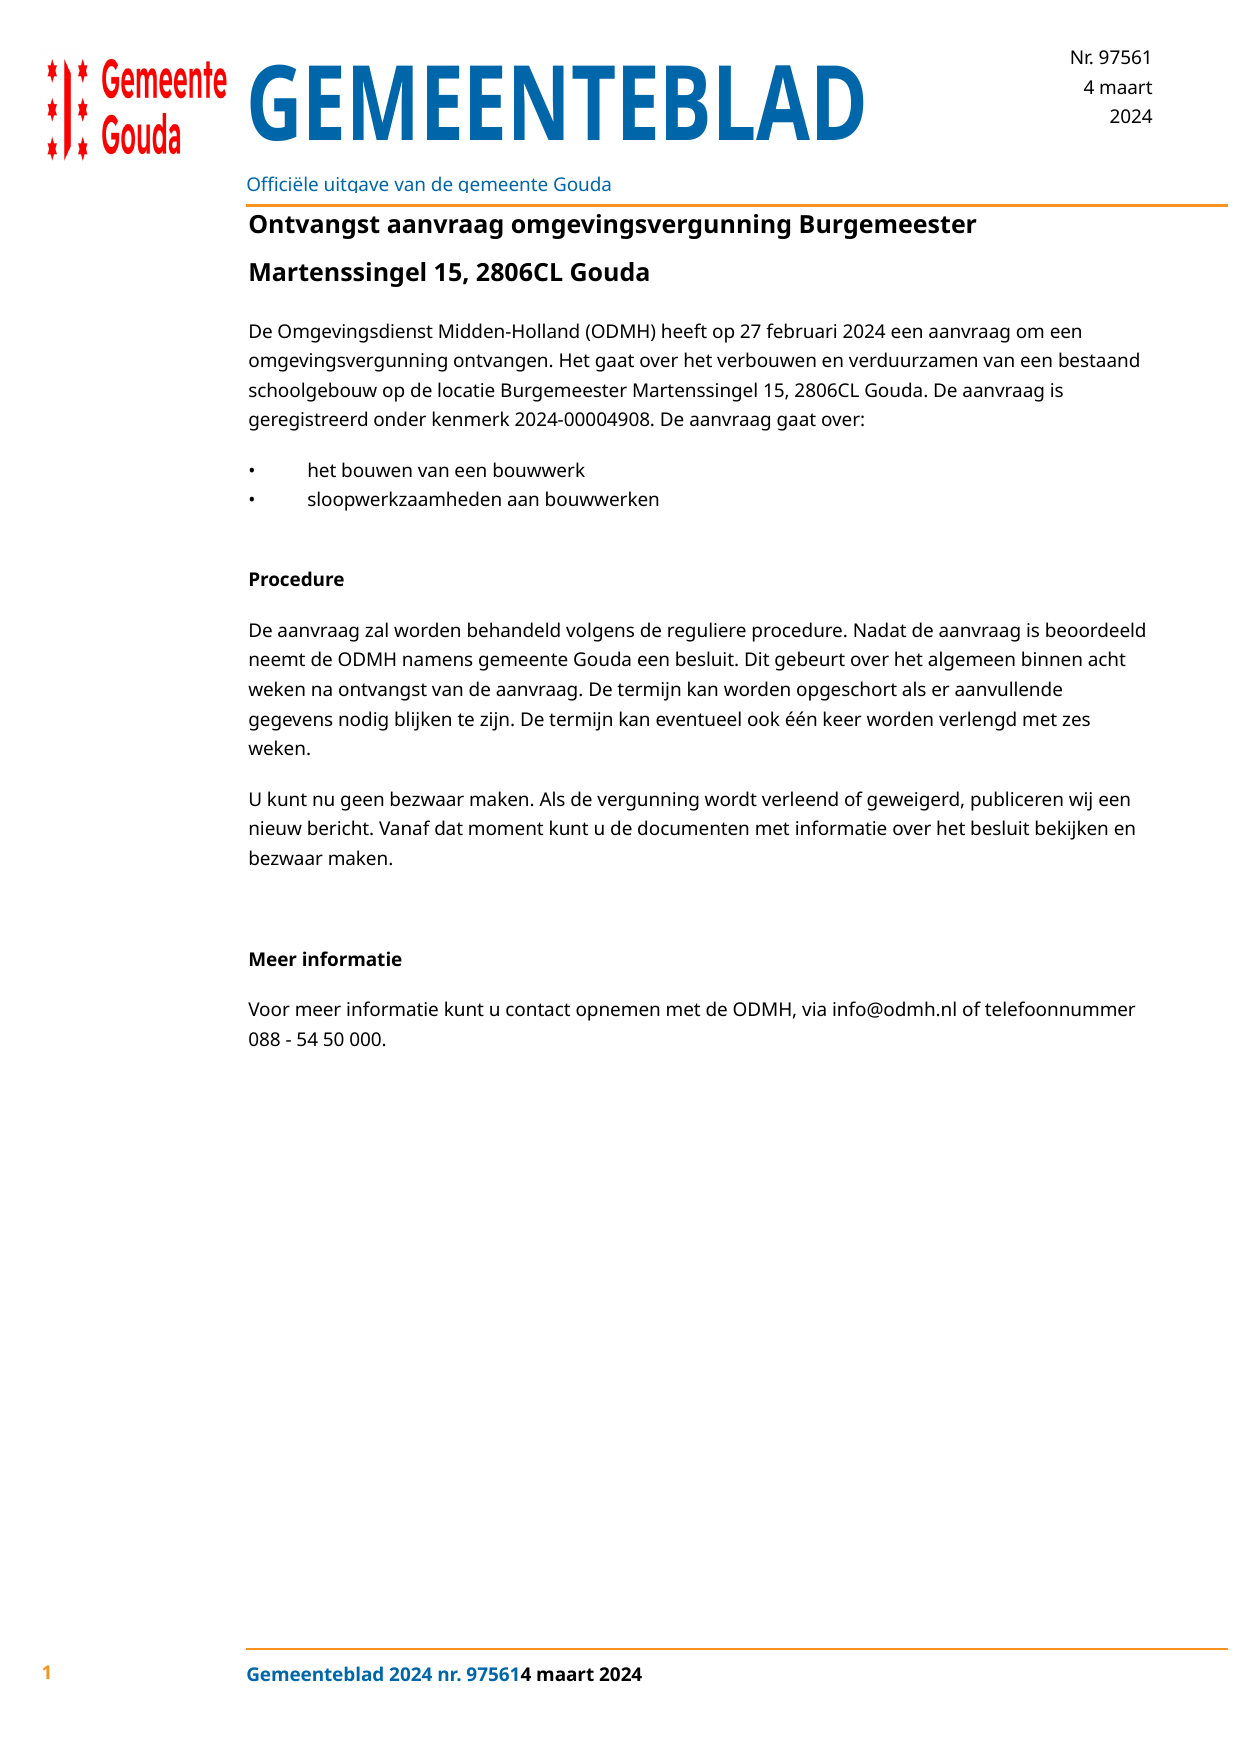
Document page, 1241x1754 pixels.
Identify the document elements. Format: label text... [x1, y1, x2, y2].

text Procedure [248, 567, 1152, 592]
text U kunt nu geen bezwaar maken. Als de vergunning wordt verleend of geweigerd, publiceren wij een nieuw bericht. Vanaf dat moment kunt u de documenten met informatie over het besluit bekijken en bezwaar maken. [248, 786, 1152, 871]
list het bouwen van een bouwwerk [248, 457, 1152, 483]
picture [41, 47, 231, 172]
text Meer informatie [248, 946, 1152, 972]
text Voor meer informatie kunt u contact opnemen met de ODMH, via info@odmh.nl of telefoonnummer 088 - 54 50 000. [248, 996, 1152, 1052]
text Ontvangst aanvraag omgevingsvergunning Burgemeester Martenssingel 15, 2806CL Gouda [248, 207, 1152, 288]
text De Omgevingsdienst Midden-Holland (ODMH) heeft op 27 februari 2024 een aanvraag om een omgevingsvergunning ontvangen. Het gaat over het verbouwen en verduurzamen van een bestaand schoolgebouw op de locatie Burgemeester Martenssingel 15, 2806CL Gouda. De aanvraag is geregistreerd onder kenmerk 2024-00004908. De aanvraag gaat over: [248, 318, 1152, 432]
list sloopwerkzaamheden aan bouwwerken [248, 487, 1152, 512]
text De aanvraag zal worden behandeld volgens de reguliere procedure. Nadat de aanvraag is beoordeeld neemt de ODMH namens gemeente Gouda een besluit. Dit gebeurt over het algemeen binnen acht weken na ontvangst van de aanvraag. De termijn kan worden opgeschort als er aanvullende gegevens nodig blijken te zijn. De termijn kan eventueel ook één keer worden verlengd met zes weken. [248, 617, 1152, 761]
